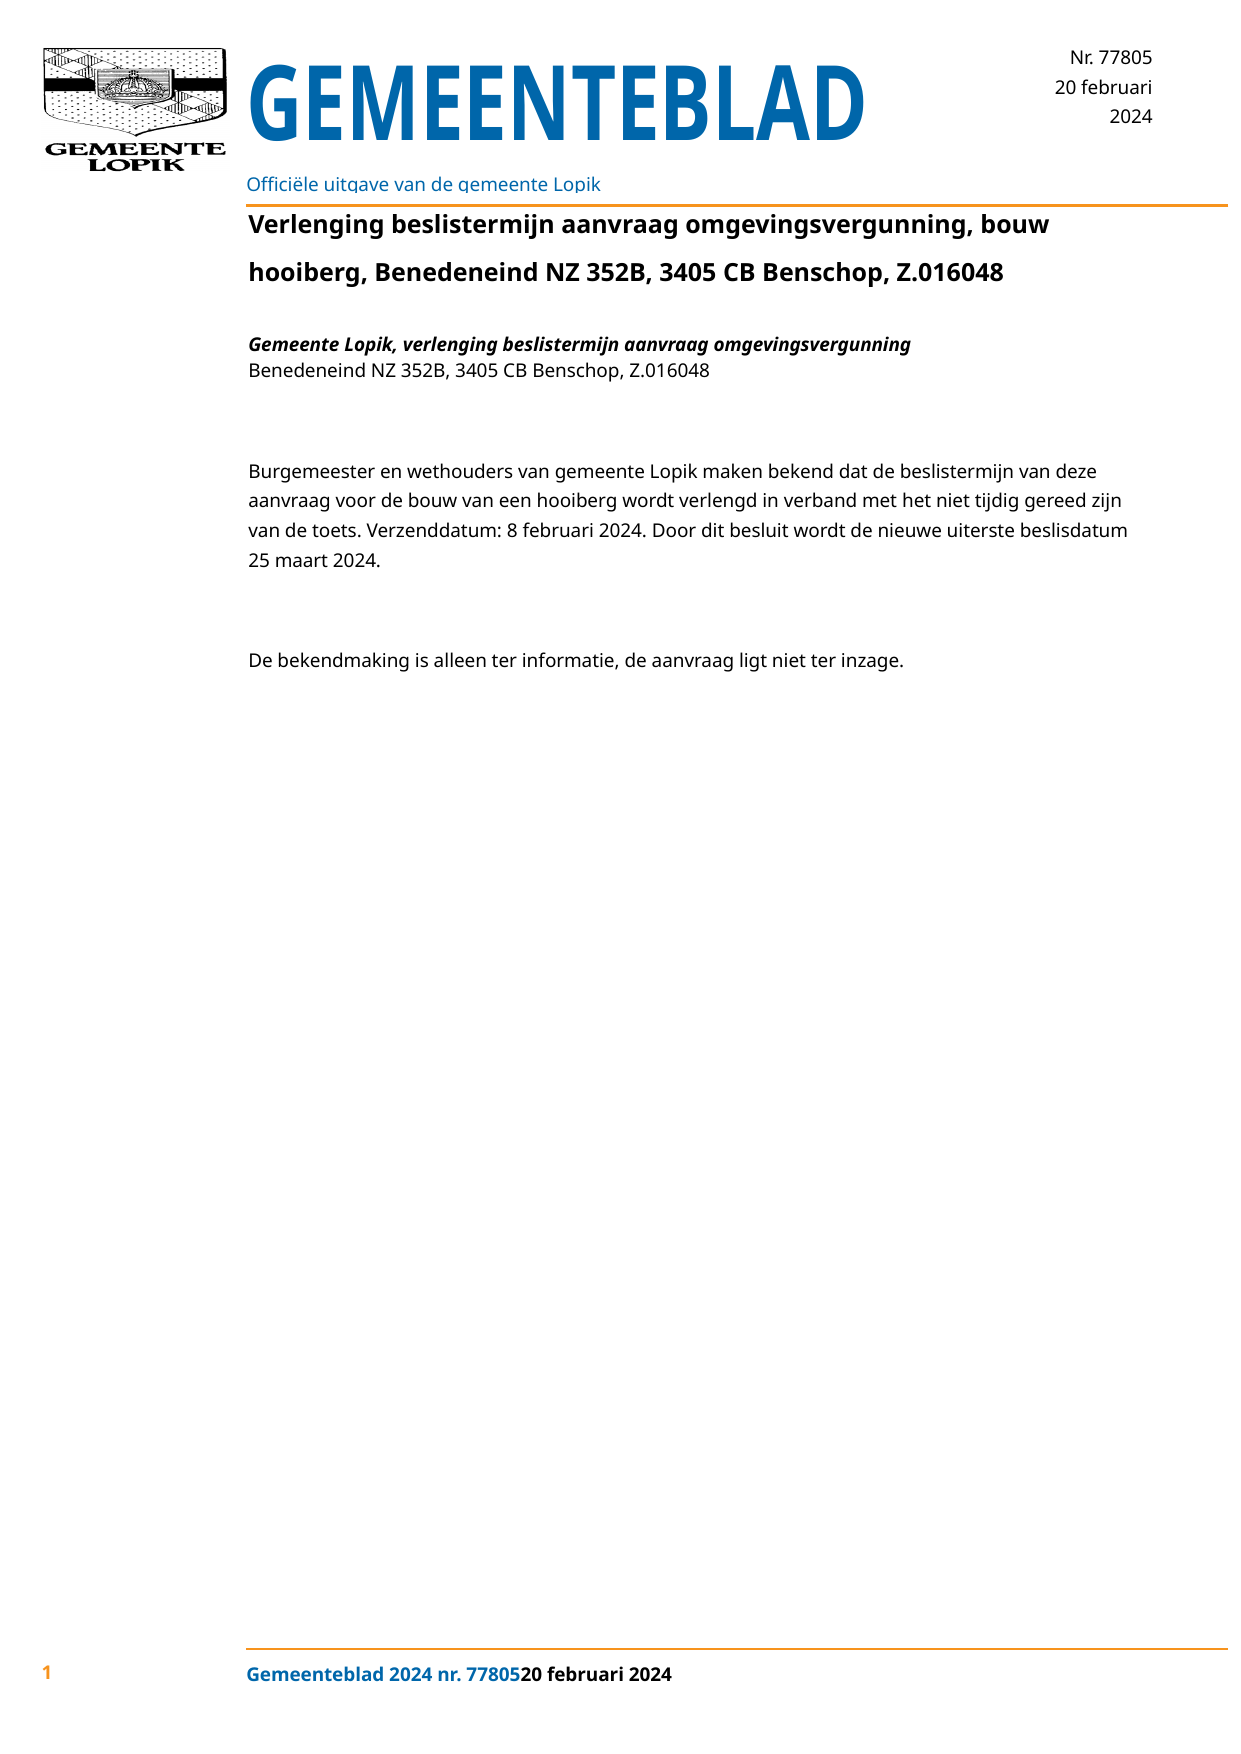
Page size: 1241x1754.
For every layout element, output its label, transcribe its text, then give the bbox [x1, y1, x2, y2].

text Benedeneind NZ 352B, 3405 CB Benschop, Z.016048 [248, 357, 1152, 383]
picture [41, 47, 231, 172]
text De bekendmaking is alleen ter informatie, de aanvraag ligt niet ter inzage. [248, 648, 1152, 673]
text Gemeente Lopik, verlenging beslistermijn aanvraag omgevingsvergunning [248, 331, 1152, 357]
text Burgemeester en wethouders van gemeente Lopik maken bekend dat de beslistermijn van deze aanvraag voor de bouw van een hooiberg wordt verlengd in verband met het niet tijdig gereed zijn van de toets. Verzenddatum: 8 februari 2024. Door dit besluit wordt de nieuwe uiterste beslisdatum 25 maart 2024. [248, 458, 1152, 572]
text Verlenging beslistermijn aanvraag omgevingsvergunning, bouw hooiberg, Benedeneind NZ 352B, 3405 CB Benschop, Z.016048 [248, 207, 1152, 288]
